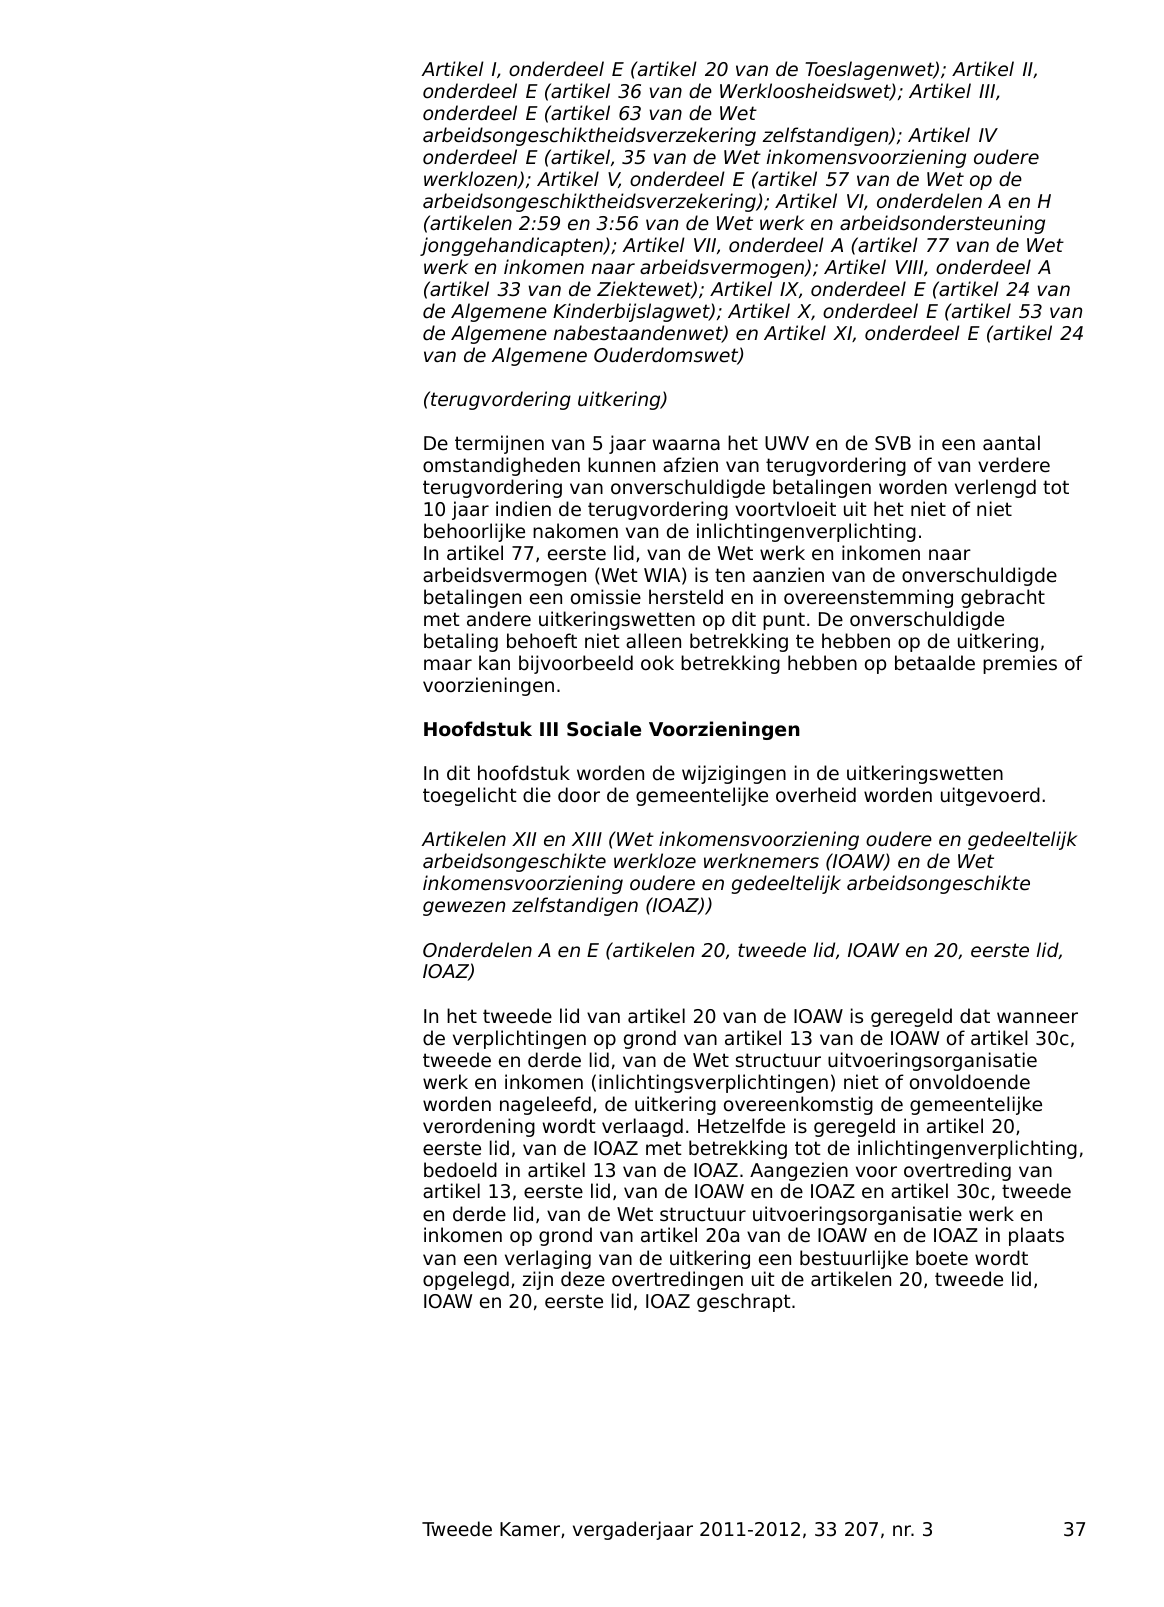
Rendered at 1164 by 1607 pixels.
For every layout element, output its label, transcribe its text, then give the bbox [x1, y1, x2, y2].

text In het tweede lid van artikel 20 van de IOAW is geregeld dat wanneer de verplichtingen op grond van artikel 13 van de IOAW of artikel 30c, tweede en derde lid, van de Wet structuur uitvoeringsorganisatie werk en inkomen (inlichtingsverplichtingen) niet of onvoldoende worden nageleefd, de uitkering overeenkomstig de gemeentelijke verordening wordt verlaagd. Hetzelfde is geregeld in artikel 20, eerste lid, van de IOAZ met betrekking tot de inlichtingenverplichting, bedoeld in artikel 13 van de IOAZ. Aangezien voor overtreding van artikel 13, eerste lid, van de IOAW en de IOAZ en artikel 30c, tweede en derde lid, van de Wet structuur uitvoeringsorganisatie werk en inkomen op grond van artikel 20a van de IOAW en de IOAZ in plaats van een verlaging van de uitkering een bestuurlijke boete wordt opgelegd, zijn deze overtredingen uit de artikelen 20, tweede lid, IOAW en 20, eerste lid, IOAZ geschrapt. [422, 1006, 1087, 1313]
subtitle Hoofdstuk III Sociale Voorzieningen [422, 719, 1087, 741]
text De termijnen van 5 jaar waarna het UWV en de SVB in een aantal omstandigheden kunnen afzien van terugvordering of van verdere terugvordering van onverschuldigde betalingen worden verlengd tot 10 jaar indien de terugvordering voortvloeit uit het niet of niet behoorlijke nakomen van de inlichtingenverplichting. [422, 433, 1087, 543]
subtitle Artikel I, onderdeel E (artikel 20 van de Toeslagenwet); Artikel II, onderdeel E (artikel 36 van de Werkloosheidswet); Artikel III, onderdeel E (artikel 63 van de Wet arbeidsongeschiktheidsverzekering zelfstandigen); Artikel IV onderdeel E (artikel, 35 van de Wet inkomensvoorziening oudere werklozen); Artikel V, onderdeel E (artikel 57 van de Wet op de arbeidsongeschiktheidsverzekering); Artikel VI, onderdelen A en H (artikelen 2:59 en 3:56 van de Wet werk en arbeidsondersteuning jonggehandicapten); Artikel VII, onderdeel A (artikel 77 van de Wet werk en inkomen naar arbeidsvermogen); Artikel VIII, onderdeel A (artikel 33 van de Ziektewet); Artikel IX, onderdeel E (artikel 24 van de Algemene Kinderbijslagwet); Artikel X, onderdeel E (artikel 53 van de Algemene nabestaandenwet) en Artikel XI, onderdeel E (artikel 24 van de Algemene Ouderdomswet) [422, 59, 1087, 367]
subtitle (terugvordering uitkering) [422, 389, 1087, 411]
text In artikel 77, eerste lid, van de Wet werk en inkomen naar arbeidsvermogen (Wet WIA) is ten aanzien van de onverschuldigde betalingen een omissie hersteld en in overeenstemming gebracht met andere uitkeringswetten op dit punt. De onverschuldigde betaling behoeft niet alleen betrekking te hebben op de uitkering, maar kan bijvoorbeeld ook betrekking hebben op betaalde premies of voorzieningen. [422, 543, 1087, 697]
text In dit hoofdstuk worden de wijzigingen in de uitkeringswetten toegelicht die door de gemeentelijke overheid worden uitgevoerd. [422, 763, 1087, 807]
subtitle Onderdelen A en E (artikelen 20, tweede lid, IOAW en 20, eerste lid, IOAZ) [422, 939, 1087, 983]
subtitle Artikelen XII en XIII (Wet inkomensvoorziening oudere en gedeeltelijk arbeidsongeschikte werkloze werknemers (IOAW) en de Wet inkomensvoorziening oudere en gedeeltelijk arbeidsongeschikte gewezen zelfstandigen (IOAZ)) [422, 829, 1087, 917]
